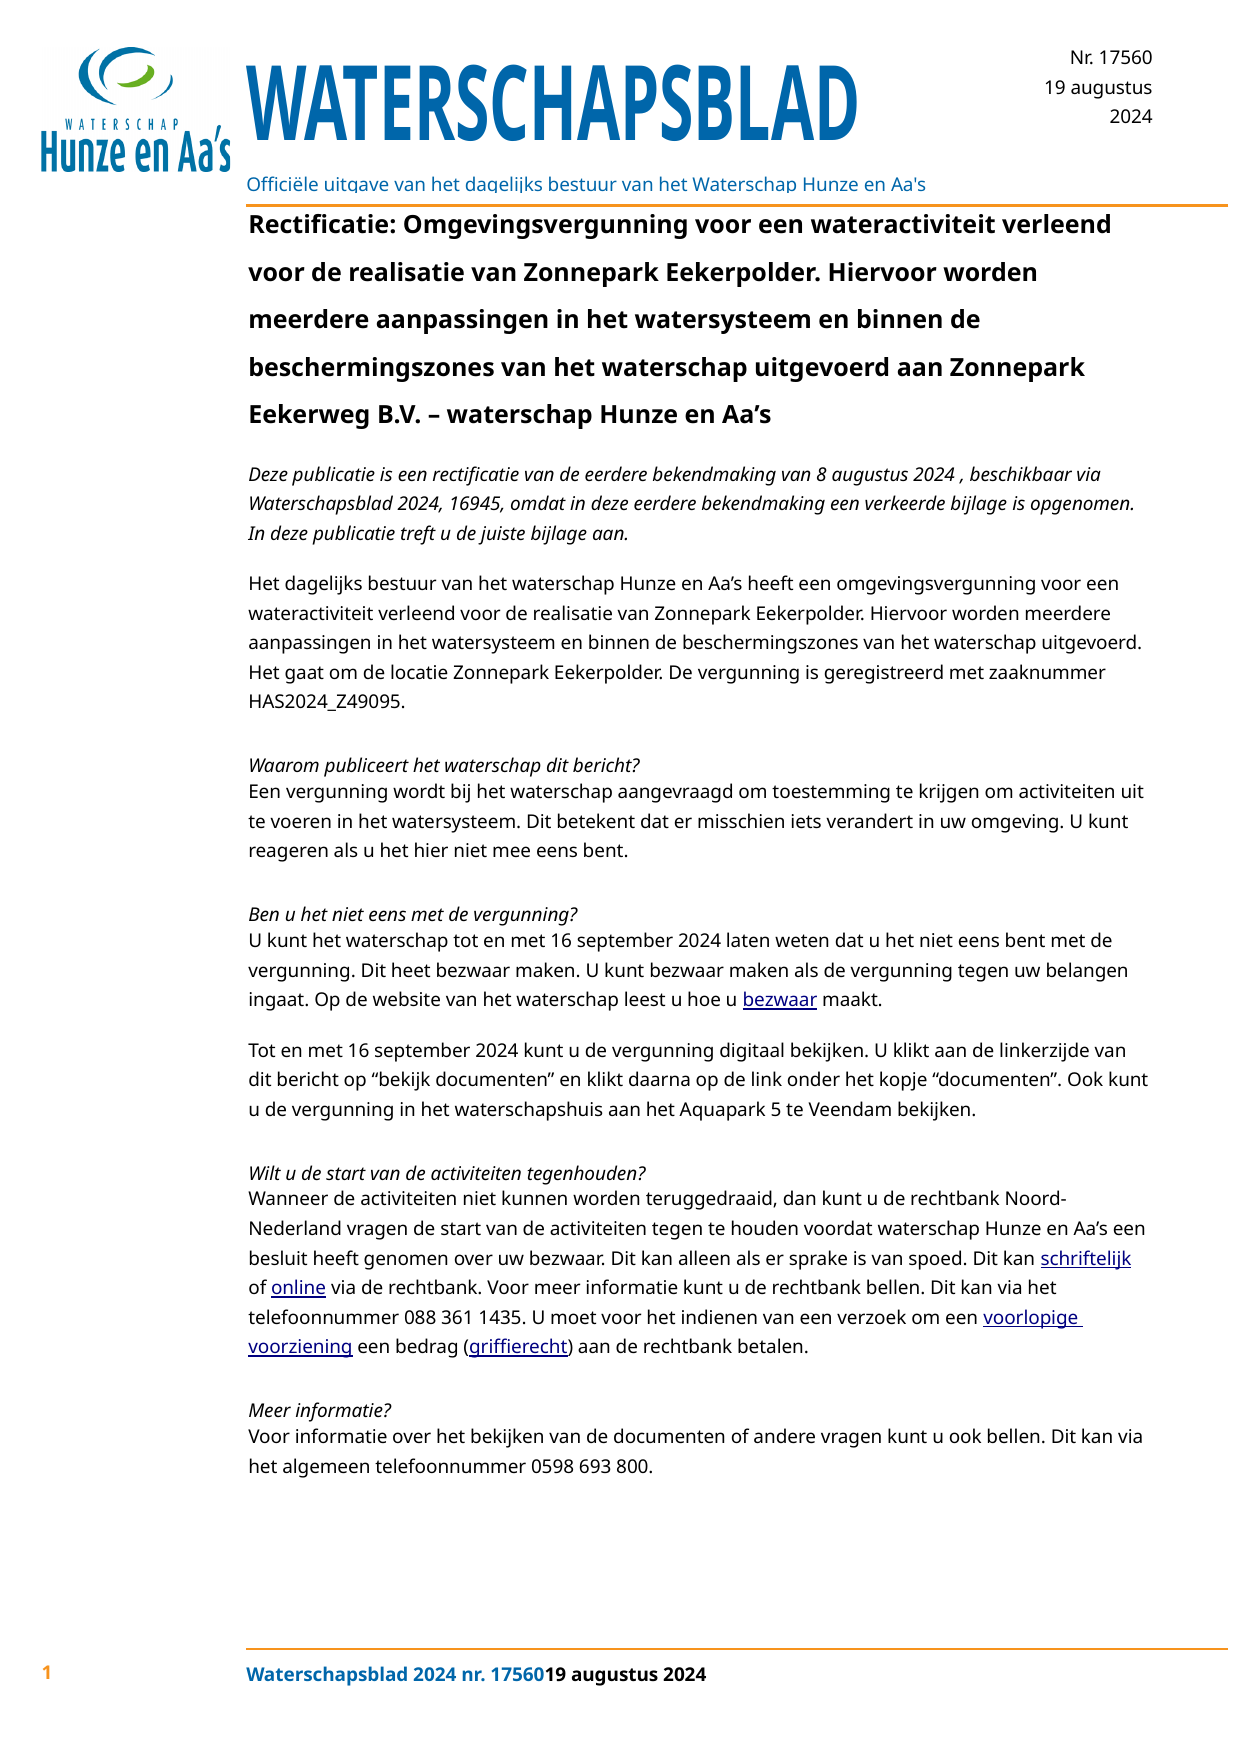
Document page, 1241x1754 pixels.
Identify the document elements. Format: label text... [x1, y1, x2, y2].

text Wilt u de start van de activiteiten tegenhouden? [248, 1160, 1152, 1186]
text Een vergunning wordt bij het waterschap aangevraagd om toestemming te krijgen om activiteiten uit te voeren in het watersysteem. Dit betekent dat er misschien iets verandert in uw omgeving. U kunt reageren als u het hier niet mee eens bent. [248, 778, 1152, 863]
text Deze publicatie is een rectificatie van de eerdere bekendmaking van 8 augustus 2024 , beschikbaar via Waterschapsblad 2024, 16945, omdat in deze eerdere bekendmaking een verkeerde bijlage is opgenomen. In deze publicatie treft u de juiste bijlage aan. [248, 461, 1152, 546]
text Voor informatie over het bekijken van de documenten of andere vragen kunt u ook bellen. Dit kan via het algemeen telefoonnummer 0598 693 800. [248, 1423, 1152, 1478]
text U kunt het waterschap tot en met 16 september 2024 laten weten dat u het niet eens bent met de vergunning. Dit heet bezwaar maken. U kunt bezwaar maken als de vergunning tegen uw belangen ingaat. Op de website van het waterschap leest u hoe u bezwaar maakt. [248, 927, 1152, 1012]
text Ben u het niet eens met de vergunning? [248, 901, 1152, 927]
text Wanneer de activiteiten niet kunnen worden teruggedraaid, dan kunt u de rechtbank Noord-Nederland vragen de start van de activiteiten tegen te houden voordat waterschap Hunze en Aa’s een besluit heeft genomen over uw bezwaar. Dit kan alleen als er sprake is van spoed. Dit kan schriftelijk of online via de rechtbank. Voor meer informatie kunt u de rechtbank bellen. Dit kan via het telefoonnummer 088 361 1435. U moet voor het indienen van een verzoek om een voorlopige voorziening een bedrag (griffierecht) aan de rechtbank betalen. [248, 1186, 1152, 1359]
picture [183, 163, 191, 172]
picture [41, 47, 231, 172]
picture [226, 145, 231, 156]
text Het dagelijks bestuur van het waterschap Hunze en Aa’s heeft een omgevingsvergunning voor een wateractiviteit verleend voor de realisatie van Zonnepark Eekerpolder. Hiervoor worden meerdere aanpassingen in het watersysteem en binnen de beschermingszones van het waterschap uitgevoerd. Het gaat om de locatie Zonnepark Eekerpolder. De vergunning is geregistreerd met zaaknummer HAS2024_Z49095. [248, 570, 1152, 714]
picture [47, 154, 51, 172]
text Rectificatie: Omgevingsvergunning voor een wateractiviteit verleend voor de realisatie van Zonnepark Eekerpolder. Hiervoor worden meerdere aanpassingen in het watersysteem en binnen de beschermingszones van het waterschap uitgevoerd aan Zonnepark Eekerweg B.V. – waterschap Hunze en Aa’s [248, 207, 1152, 431]
text Meer informatie? [248, 1397, 1152, 1423]
text Waarom publiceert het waterschap dit bericht? [248, 753, 1152, 778]
text Tot en met 16 september 2024 kunt u de vergunning digitaal bekijken. U klikt aan de linkerzijde van dit bericht op “bekijk documenten” en klikt daarna op de link onder het kopje “documenten”. Ook kunt u de vergunning in het waterschapshuis aan het Aquapark 5 te Veendam bekijken. [248, 1037, 1152, 1122]
